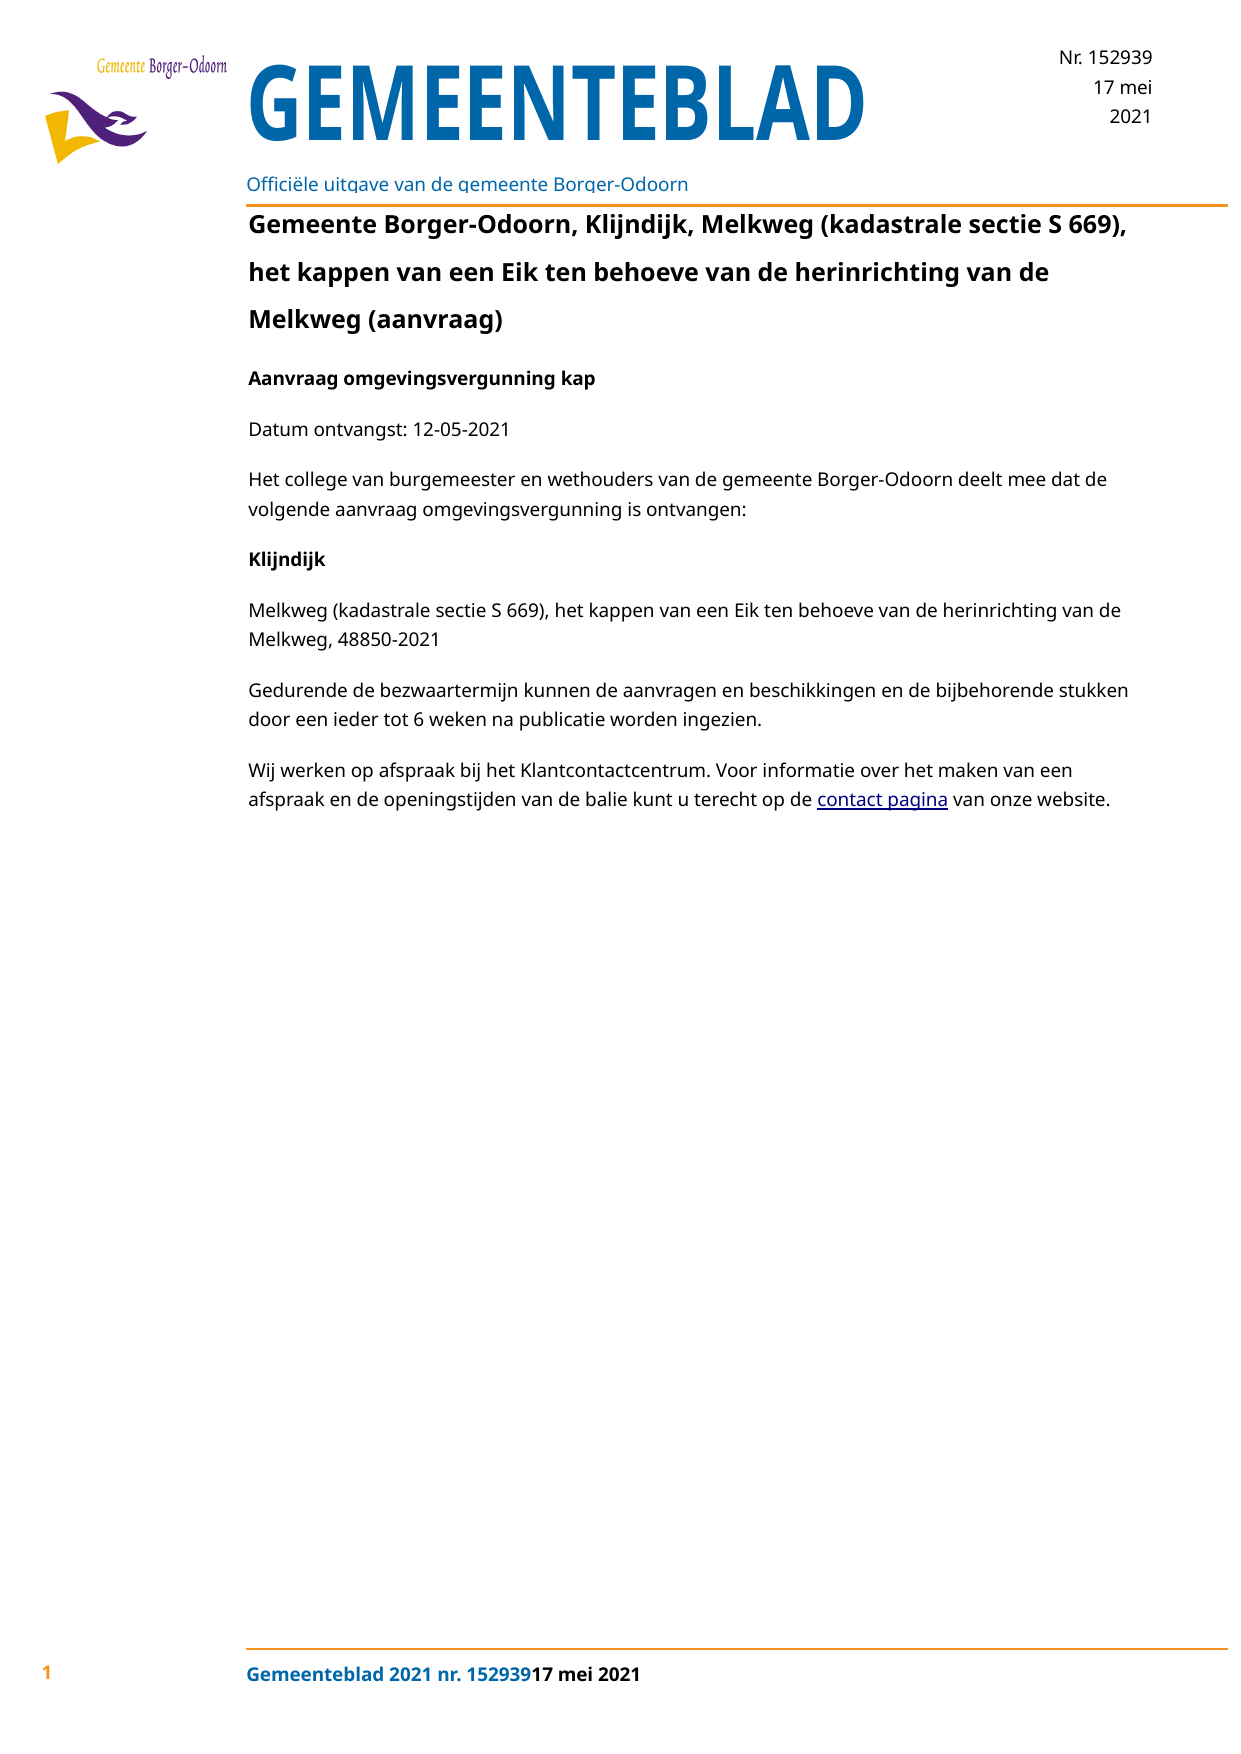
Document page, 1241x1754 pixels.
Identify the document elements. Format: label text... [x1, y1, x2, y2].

text Aanvraag omgevingsvergunning kap [248, 366, 1152, 391]
text Gemeente Borger-Odoorn, Klijndijk, Melkweg (kadastrale sectie S 669), het kappen van een Eik ten behoeve van de herinrichting van de Melkweg (aanvraag) [248, 207, 1152, 336]
text Datum ontvangst: 12-05-2021 [248, 416, 1152, 442]
text Melkweg (kadastrale sectie S 669), het kappen van een Eik ten behoeve van de herinrichting van de Melkweg, 48850-2021 [248, 597, 1152, 652]
text Het college van burgemeester en wethouders van de gemeente Borger-Odoorn deelt mee dat de volgende aanvraag omgevingsvergunning is ontvangen: [248, 466, 1152, 522]
text Wij werken op afspraak bij het Klantcontactcentrum. Voor informatie over het maken van een afspraak en de openingstijden van de balie kunt u terecht op de contact pagina van onze website. [248, 757, 1152, 812]
text Klijndijk [248, 546, 1152, 572]
picture [41, 47, 231, 172]
text Gedurende de bezwaartermijn kunnen de aanvragen en beschikkingen en de bijbehorende stukken door een ieder tot 6 weken na publicatie worden ingezien. [248, 677, 1152, 732]
